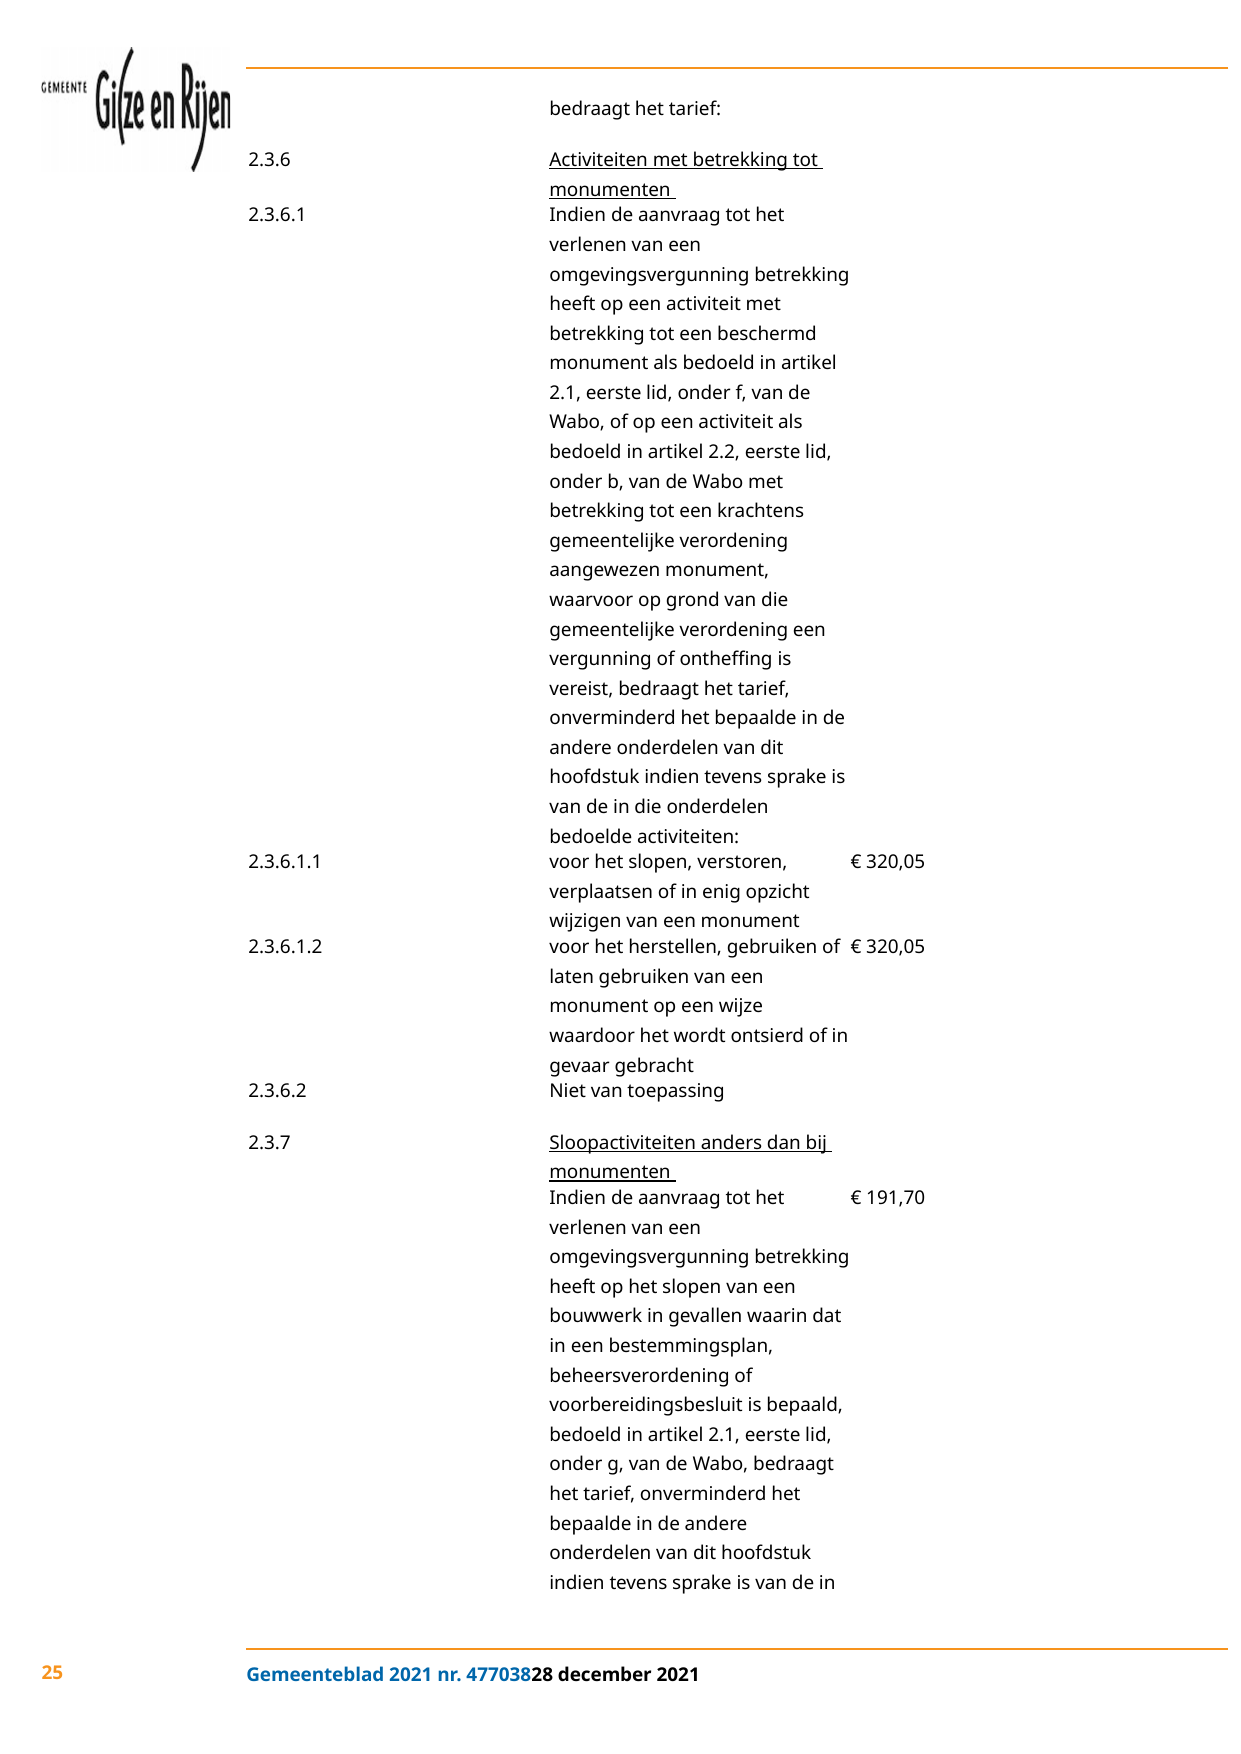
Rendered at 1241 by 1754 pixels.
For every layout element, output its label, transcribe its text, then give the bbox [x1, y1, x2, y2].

table_cell [850, 1078, 1152, 1103]
table_cell [248, 1184, 549, 1594]
table_cell 2.3.6.2 [248, 1078, 549, 1103]
table_cell [248, 95, 549, 121]
table_cell Indien de aanvraag tot het verlenen van een omgevingsvergunning betrekking heeft op het slopen van een bouwwerk in gevallen waarin dat in een bestemmingsplan, beheersverordening of voorbereidingsbesluit is bepaald, bedoeld in artikel 2.1, eerste lid, onder g, van de Wabo, bedraagt het tarief, onverminderd het bepaalde in de andere onderdelen van dit hoofdstuk indien tevens sprake is van de in [549, 1184, 850, 1594]
table_cell [549, 121, 850, 146]
table_cell [850, 146, 1152, 202]
table_cell € 320,05 [850, 934, 1152, 1077]
table_cell 2.3.6.1.2 [248, 934, 549, 1077]
table_cell Indien de aanvraag tot het verlenen van een omgevingsvergunning betrekking heeft op een activiteit met betrekking tot een beschermd monument als bedoeld in artikel 2.1, eerste lid, onder f, van de Wabo, of op een activiteit als bedoeld in artikel 2.2, eerste lid, onder b, van de Wabo met betrekking tot een krachtens gemeentelijke verordening aangewezen monument, waarvoor op grond van die gemeentelijke verordening een vergunning of ontheffing is vereist, bedraagt het tarief, onverminderd het bepaalde in de andere onderdelen van dit hoofdstuk indien tevens sprake is van de in die onderdelen bedoelde activiteiten: [549, 202, 850, 848]
table_cell Activiteiten met betrekking tot monumenten [549, 146, 850, 202]
table_cell 2.3.6.1 [248, 202, 549, 848]
table_cell [850, 95, 1152, 121]
table_cell Niet van toepassing [549, 1078, 850, 1103]
table_cell € 320,05 [850, 849, 1152, 933]
picture [41, 47, 231, 172]
table_cell [549, 1103, 850, 1129]
table_cell [850, 121, 1152, 146]
table_cell [850, 1103, 1152, 1129]
table_cell 2.3.6 [248, 146, 549, 202]
table_cell 2.3.7 [248, 1129, 549, 1184]
table_cell voor het slopen, verstoren, verplaatsen of in enig opzicht wijzigen van een monument [549, 849, 850, 933]
table_cell voor het herstellen, gebruiken of laten gebruiken van een monument op een wijze waardoor het wordt ontsierd of in gevaar gebracht [549, 934, 850, 1077]
table_cell [850, 1129, 1152, 1184]
table_cell bedraagt het tarief: [549, 95, 850, 121]
table_cell [850, 202, 1152, 848]
table_cell Sloopactiviteiten anders dan bij monumenten [549, 1129, 850, 1184]
table_cell [248, 1103, 549, 1129]
table_cell [248, 121, 549, 146]
table_cell € 191,70 [850, 1184, 1152, 1594]
table_cell 2.3.6.1.1 [248, 849, 549, 933]
